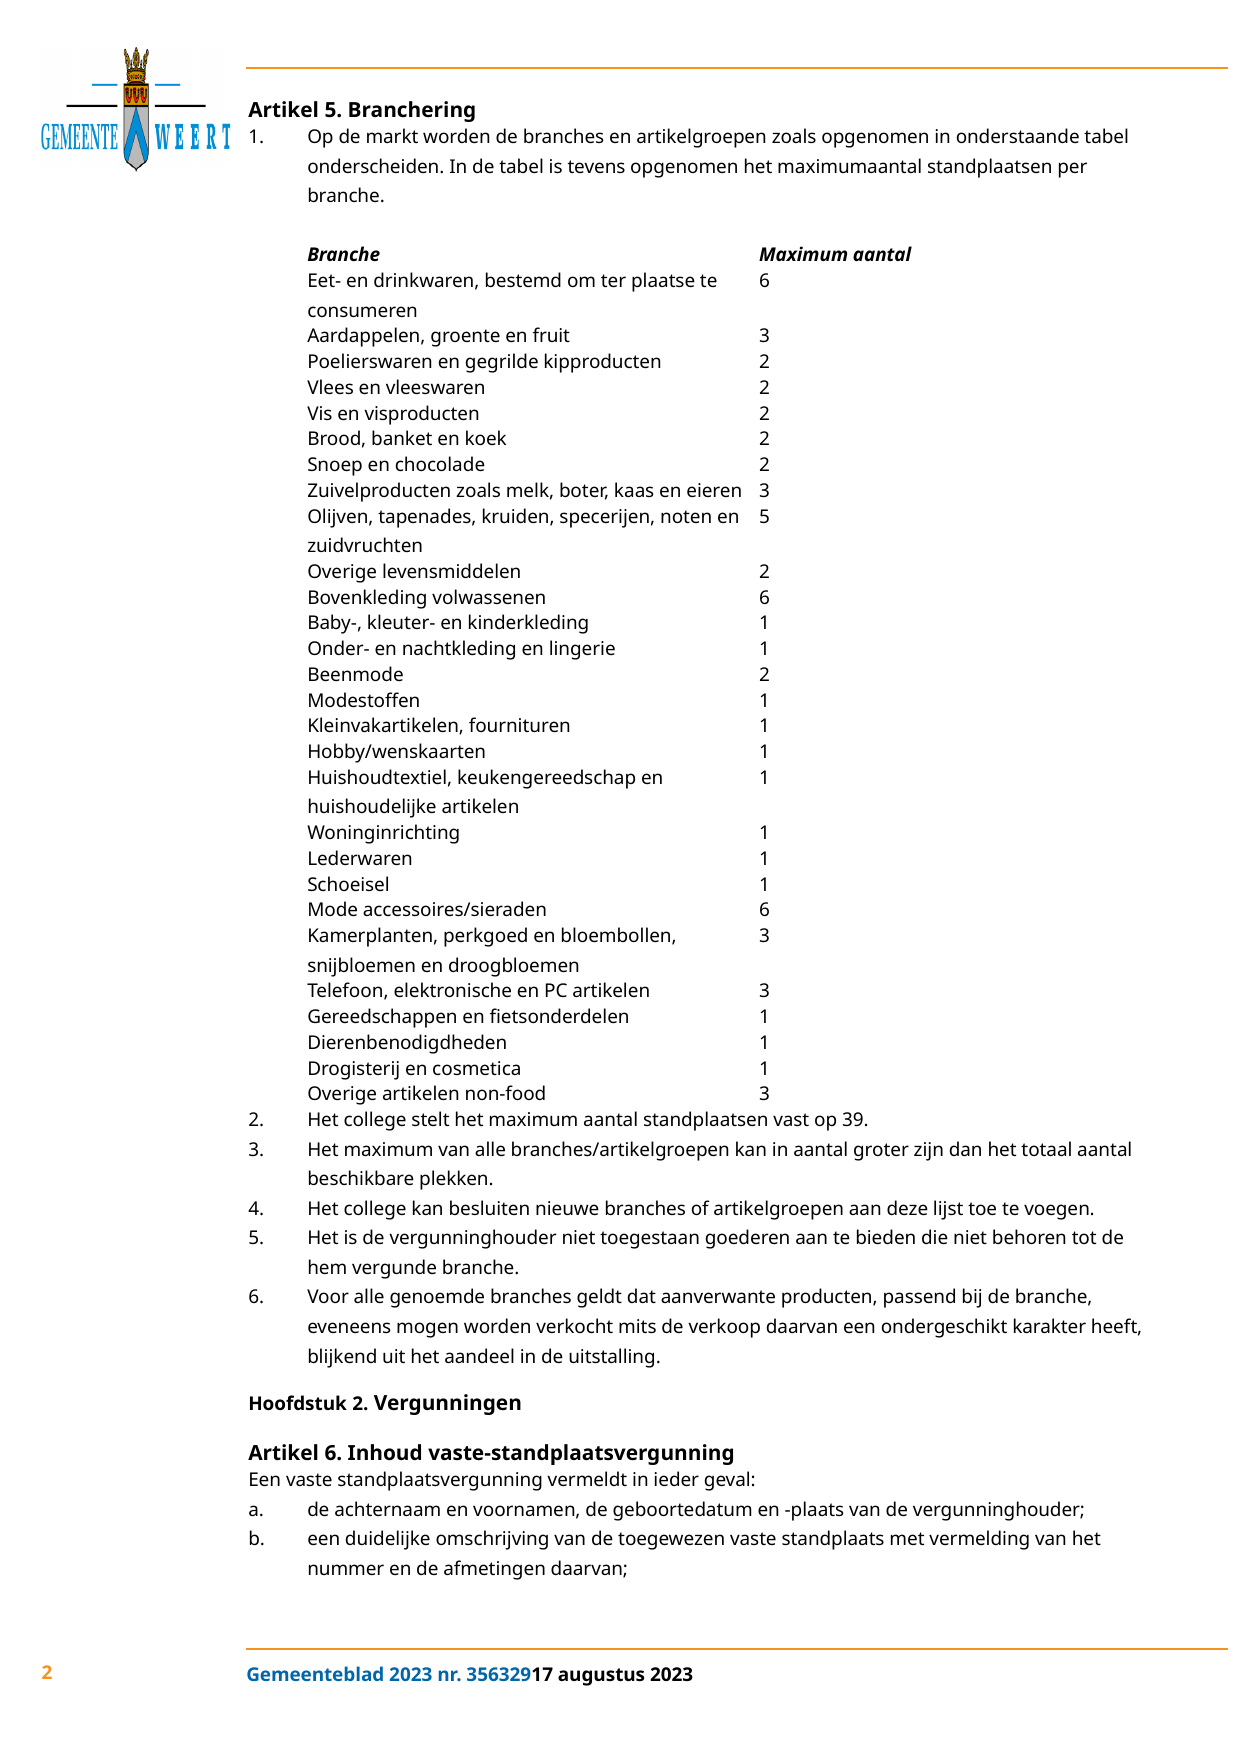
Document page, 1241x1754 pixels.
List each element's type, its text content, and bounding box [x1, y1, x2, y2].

table_cell Dierenbenodigdheden [307, 1029, 759, 1055]
table_cell 2 [759, 400, 1211, 426]
table_cell 2 [759, 451, 1211, 477]
table_cell Poelierswaren en gegrilde kipproducten [307, 349, 759, 374]
table_cell 2 [759, 349, 1211, 374]
table_cell Gereedschappen en fietsonderdelen [307, 1003, 759, 1029]
table_cell Beenmode [307, 661, 759, 687]
table_cell 2 [759, 374, 1211, 400]
table_cell Kamerplanten, perkgoed en bloembollen, snijbloemen en droogbloemen [307, 922, 759, 977]
list de achternaam en voornamen, de geboortedatum en -plaats van de vergunninghouder; [248, 1496, 1152, 1522]
table_cell Schoeisel [307, 871, 759, 896]
list Het college kan besluiten nieuwe branches of artikelgroepen aan deze lijst toe te voegen. [248, 1195, 1152, 1221]
table_cell Eet- en drinkwaren, bestemd om ter plaatse te consumeren [307, 268, 759, 323]
table_cell 1 [759, 871, 1211, 896]
table_header Maximum aantal [759, 242, 1211, 267]
table_cell Overige levensmiddelen [307, 558, 759, 584]
text Artikel 6. Inhoud vaste-standplaatsvergunning [248, 1438, 1152, 1466]
table_cell 3 [759, 1080, 1211, 1106]
text Artikel 5. Branchering [248, 95, 1152, 123]
table_cell 1 [759, 764, 1211, 819]
table_cell Baby-, kleuter- en kinderkleding [307, 610, 759, 635]
list Het is de vergunninghouder niet toegestaan goederen aan te bieden die niet behoren tot de hem vergunde branche. [248, 1224, 1152, 1280]
table_cell 2 [759, 558, 1211, 584]
text Een vaste standplaatsvergunning vermeldt in ieder geval: [248, 1466, 1152, 1492]
table_cell 3 [759, 978, 1211, 1003]
list Voor alle genoemde branches geldt dat aanverwante producten, passend bij de branche, eveneens mogen worden verkocht mits de verkoop daarvan een ondergeschikt karakter heeft, blijkend uit het aandeel in de uitstalling. [248, 1284, 1152, 1369]
table_cell 1 [759, 845, 1211, 871]
table_cell 2 [759, 661, 1211, 687]
list Het college stelt het maximum aantal standplaatsen vast op 39. [248, 1106, 1152, 1132]
list Op de markt worden de branches en artikelgroepen zoals opgenomen in onderstaande tabel onderscheiden. In de tabel is tevens opgenomen het maximumaantal standplaatsen per branche. [248, 123, 1152, 208]
table_cell 6 [759, 584, 1211, 609]
table_cell Lederwaren [307, 845, 759, 871]
table_cell 3 [759, 323, 1211, 348]
table_cell Hobby/wenskaarten [307, 738, 759, 764]
table_cell 5 [759, 503, 1211, 558]
table_cell Mode accessoires/sieraden [307, 896, 759, 922]
picture [41, 47, 231, 172]
table_cell 1 [759, 819, 1211, 845]
table_cell Onder- en nachtkleding en lingerie [307, 635, 759, 661]
table_cell 6 [759, 268, 1211, 323]
table_cell 6 [759, 896, 1211, 922]
table_cell Huishoudtextiel, keukengereedschap en huishoudelijke artikelen [307, 764, 759, 819]
table_cell Zuivelproducten zoals melk, boter, kaas en eieren [307, 477, 759, 503]
table_cell 1 [759, 1055, 1211, 1080]
table_cell 1 [759, 687, 1211, 712]
table_cell 3 [759, 922, 1211, 977]
table_cell Modestoffen [307, 687, 759, 712]
table_cell Kleinvakartikelen, fournituren [307, 713, 759, 738]
table_cell Overige artikelen non-food [307, 1080, 759, 1106]
table_cell 1 [759, 610, 1211, 635]
table_cell 1 [759, 635, 1211, 661]
table_cell Brood, banket en koek [307, 426, 759, 451]
table_header Branche [307, 242, 759, 267]
table_cell Drogisterij en cosmetica [307, 1055, 759, 1080]
list Het maximum van alle branches/artikelgroepen kan in aantal groter zijn dan het totaal aantal beschikbare plekken. [248, 1136, 1152, 1191]
table_cell Telefoon, elektronische en PC artikelen [307, 978, 759, 1003]
table_cell Aardappelen, groente en fruit [307, 323, 759, 348]
text Hoofdstuk 2. Vergunningen [248, 1388, 1152, 1417]
table_cell Woninginrichting [307, 819, 759, 845]
table_cell Olijven, tapenades, kruiden, specerijen, noten en zuidvruchten [307, 503, 759, 558]
table_cell Vis en visproducten [307, 400, 759, 426]
table_cell Vlees en vleeswaren [307, 374, 759, 400]
table_cell 2 [759, 426, 1211, 451]
table_cell Snoep en chocolade [307, 451, 759, 477]
table_cell Bovenkleding volwassenen [307, 584, 759, 609]
table_cell 1 [759, 738, 1211, 764]
list een duidelijke omschrijving van de toegewezen vaste standplaats met vermelding van het nummer en de afmetingen daarvan; [248, 1525, 1152, 1581]
table_cell 1 [759, 1003, 1211, 1029]
table_cell 1 [759, 1029, 1211, 1055]
table_cell 3 [759, 477, 1211, 503]
table_cell 1 [759, 713, 1211, 738]
